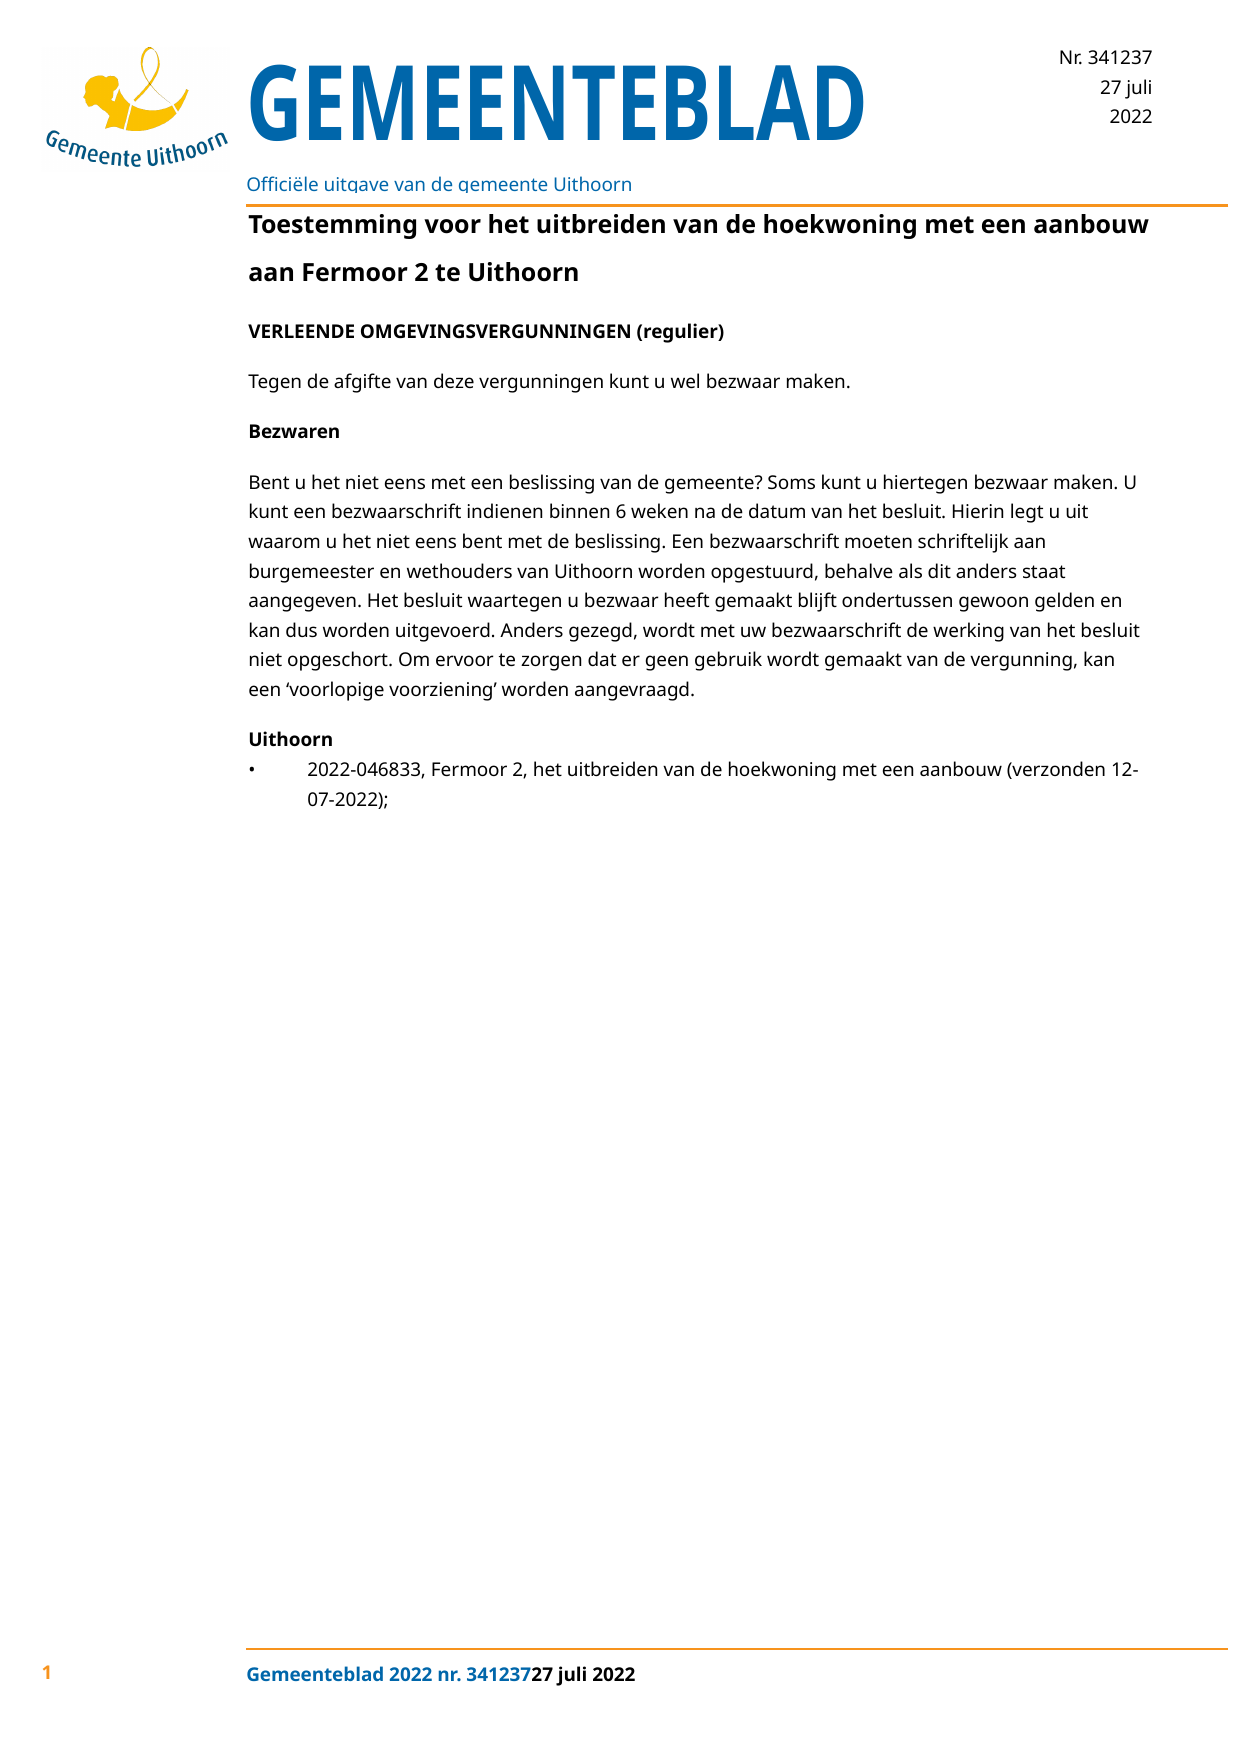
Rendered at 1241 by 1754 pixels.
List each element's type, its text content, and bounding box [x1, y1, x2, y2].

picture [41, 47, 231, 172]
text Tegen de afgifte van deze vergunningen kunt u wel bezwaar maken. [248, 368, 1152, 394]
text Bezwaren [248, 419, 1152, 444]
text VERLEENDE OMGEVINGSVERGUNNINGEN (regulier) [248, 318, 1152, 344]
text Bent u het niet eens met een beslissing van de gemeente? Soms kunt u hiertegen bezwaar maken. U kunt een bezwaarschrift indienen binnen 6 weken na de datum van het besluit. Hierin legt u uit waarom u het niet eens bent met de beslissing. Een bezwaarschrift moeten schriftelijk aan burgemeester en wethouders van Uithoorn worden opgestuurd, behalve als dit anders staat aangegeven. Het besluit waartegen u bezwaar heeft gemaakt blijft ondertussen gewoon gelden en kan dus worden uitgevoerd. Anders gezegd, wordt met uw bezwaarschrift de werking van het besluit niet opgeschort. Om ervoor te zorgen dat er geen gebruik wordt gemaakt van de vergunning, kan een ‘voorlopige voorziening’ worden aangevraagd. [248, 469, 1152, 702]
text Uithoorn [248, 727, 1152, 752]
text Toestemming voor het uitbreiden van de hoekwoning met een aanbouw aan Fermoor 2 te Uithoorn [248, 207, 1152, 288]
list 2022-046833, Fermoor 2, het uitbreiden van de hoekwoning met een aanbouw (verzonden 12-07-2022); [248, 756, 1152, 812]
